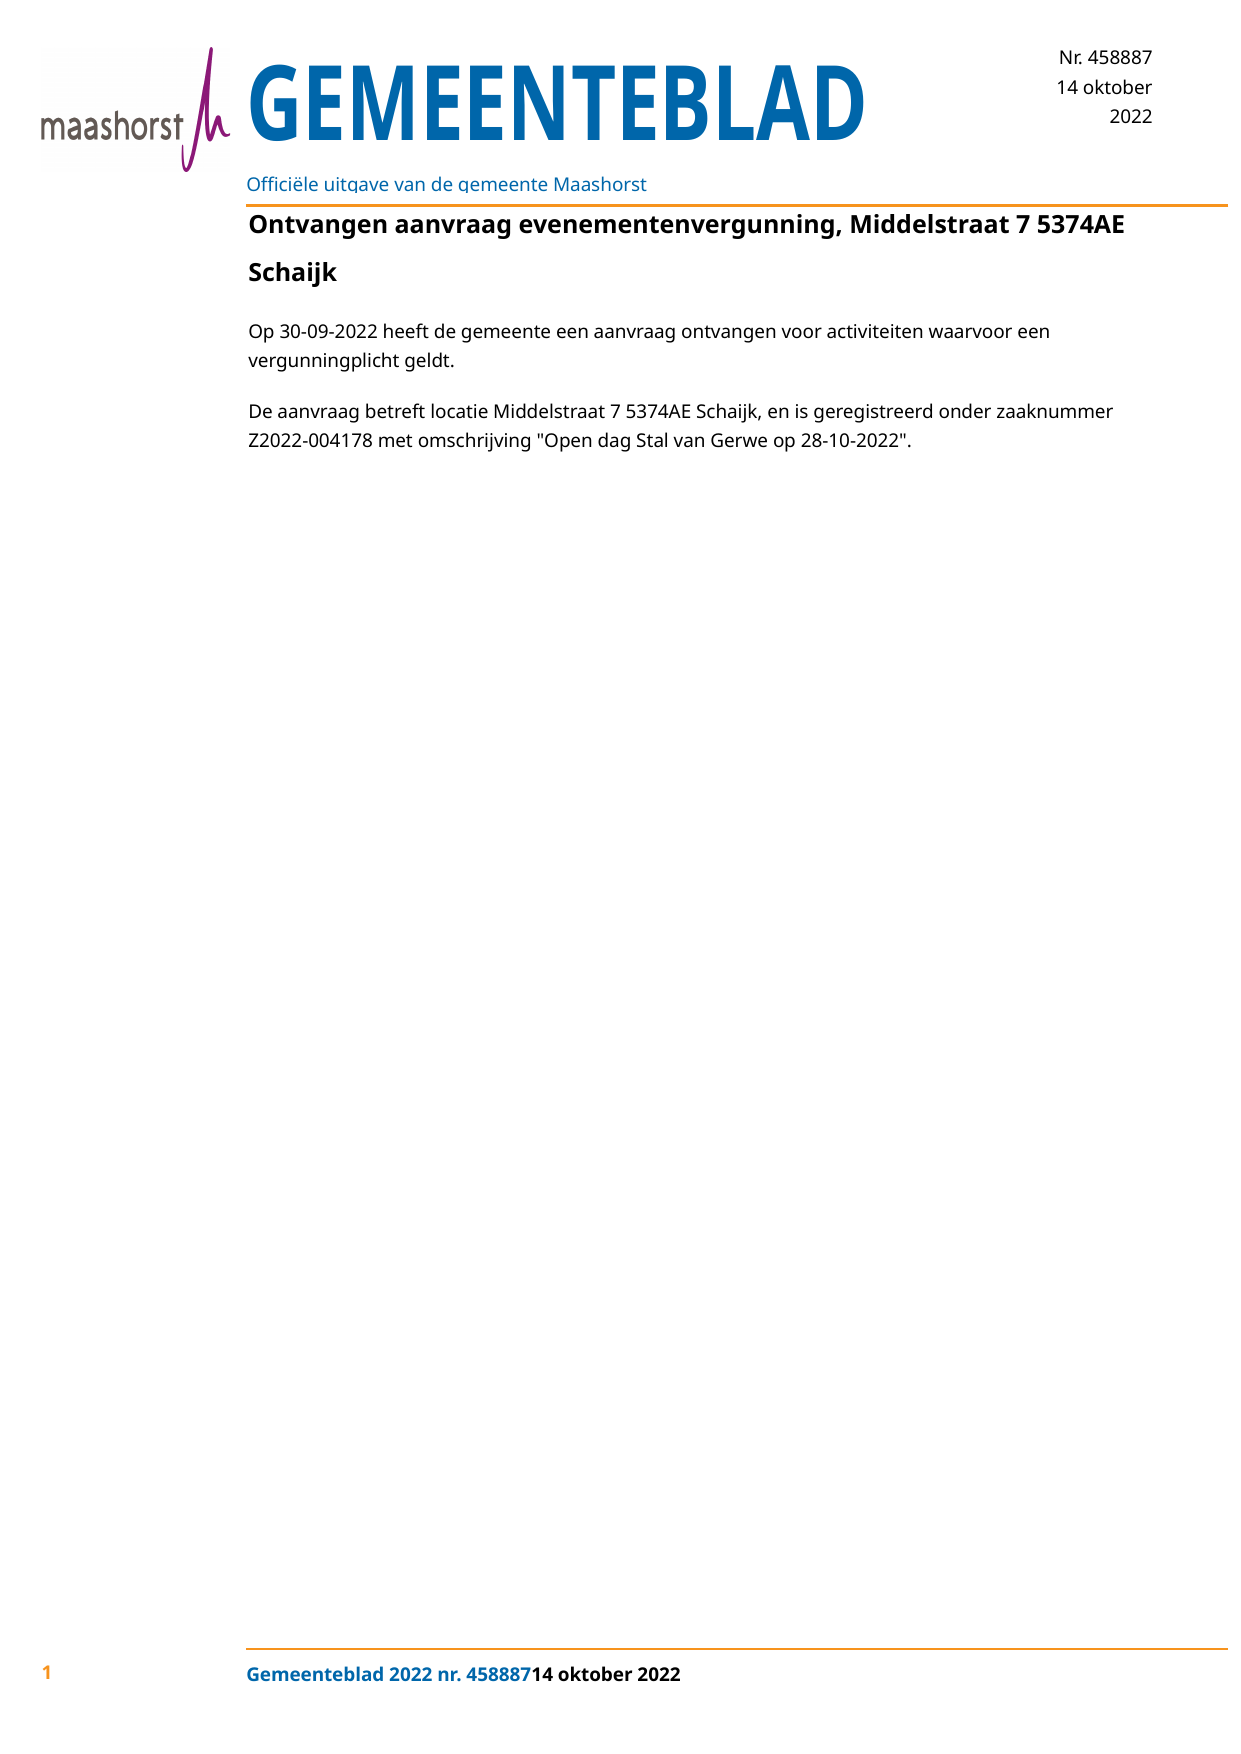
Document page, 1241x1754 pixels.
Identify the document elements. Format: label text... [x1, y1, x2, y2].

text De aanvraag betreft locatie Middelstraat 7 5374AE Schaijk, en is geregistreerd onder zaaknummer Z2022-004178 met omschrijving "Open dag Stal van Gerwe op 28-10-2022". [248, 398, 1152, 453]
text Op 30-09-2022 heeft de gemeente een aanvraag ontvangen voor activiteiten waarvoor een vergunningplicht geldt. [248, 318, 1152, 373]
text Ontvangen aanvraag evenementenvergunning, Middelstraat 7 5374AE Schaijk [248, 207, 1152, 288]
picture [41, 47, 231, 172]
